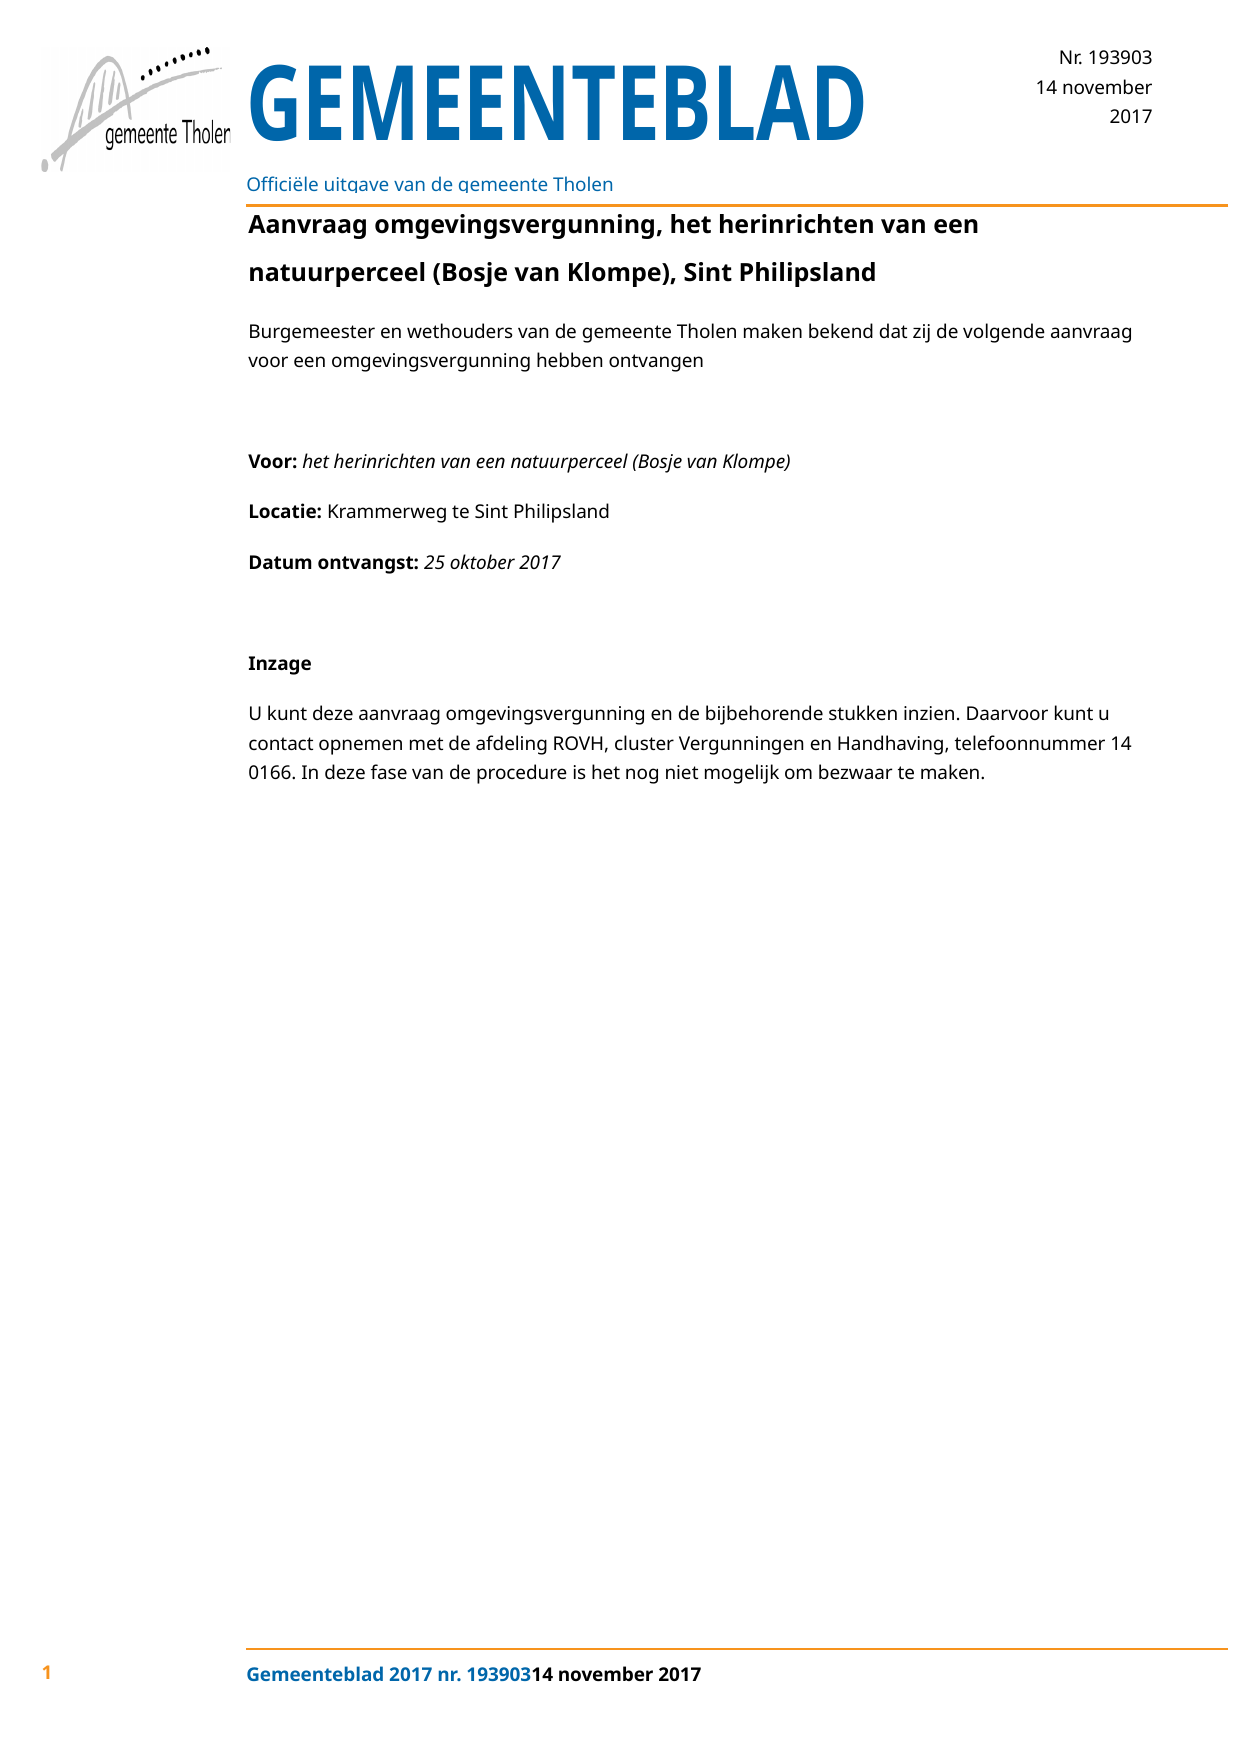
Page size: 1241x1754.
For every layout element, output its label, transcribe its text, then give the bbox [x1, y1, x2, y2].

text Datum ontvangst: 25 oktober 2017 [248, 549, 1152, 575]
text Voor: het herinrichten van een natuurperceel (Bosje van Klompe) [248, 448, 1152, 474]
text Locatie: Krammerweg te Sint Philipsland [248, 499, 1152, 524]
picture [41, 47, 231, 172]
text Burgemeester en wethouders van de gemeente Tholen maken bekend dat zij de volgende aanvraag voor een omgevingsvergunning hebben ontvangen [248, 318, 1152, 373]
text Aanvraag omgevingsvergunning, het herinrichten van een natuurperceel (Bosje van Klompe), Sint Philipsland [248, 207, 1152, 288]
text U kunt deze aanvraag omgevingsvergunning en de bijbehorende stukken inzien. Daarvoor kunt u contact opnemen met de afdeling ROVH, cluster Vergunningen en Handhaving, telefoonnummer 14 0166. In deze fase van de procedure is het nog niet mogelijk om bezwaar te maken. [248, 700, 1152, 785]
text Inzage [248, 650, 1152, 676]
